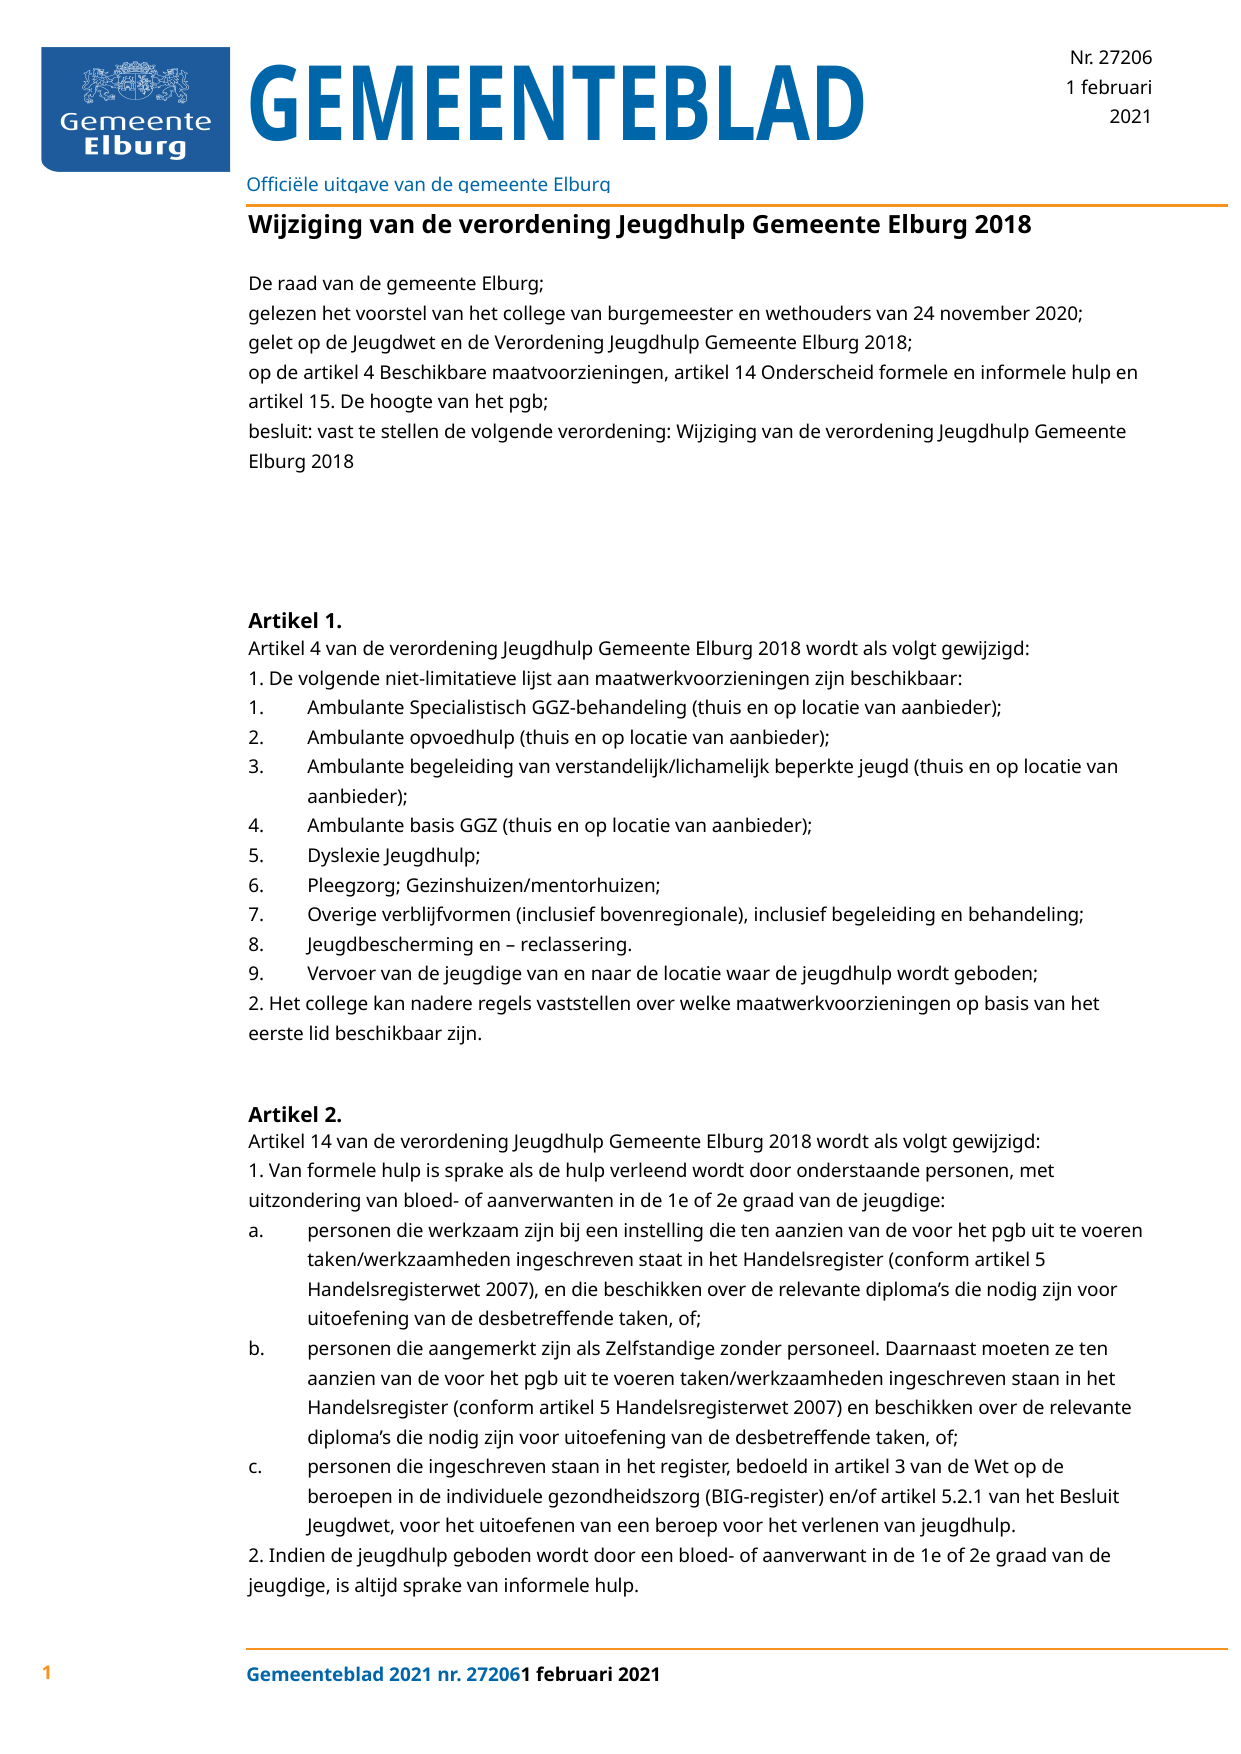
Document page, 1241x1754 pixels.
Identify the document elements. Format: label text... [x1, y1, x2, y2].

list Ambulante Specialistisch GGZ-behandeling (thuis en op locatie van aanbieder); [248, 694, 1152, 720]
list personen die ingeschreven staan in het register, bedoeld in artikel 3 van de Wet op de beroepen in de individuele gezondheidszorg (BIG-register) en/of artikel 5.2.1 van het Besluit Jeugdwet, voor het uitoefenen van een beroep voor het verlenen van jeugdhulp. [248, 1453, 1152, 1538]
text 2. Indien de jeugdhulp geboden wordt door een bloed- of aanverwant in de 1e of 2e graad van de jeugdige, is altijd sprake van informele hulp. [248, 1542, 1152, 1598]
text besluit: vast te stellen de volgende verordening: Wijziging van de verordening Jeugdhulp Gemeente Elburg 2018 [248, 418, 1152, 473]
picture [41, 47, 231, 172]
text Wijziging van de verordening Jeugdhulp Gemeente Elburg 2018 [248, 207, 1152, 241]
list Ambulante begeleiding van verstandelijk/lichamelijk beperkte jeugd (thuis en op locatie van aanbieder); [248, 753, 1152, 809]
list Ambulante opvoedhulp (thuis en op locatie van aanbieder); [248, 724, 1152, 749]
text Artikel 14 van de verordening Jeugdhulp Gemeente Elburg 2018 wordt als volgt gewijzigd: [248, 1128, 1152, 1154]
text 2. Het college kan nadere regels vaststellen over welke maatwerkvoorzieningen op basis van het eerste lid beschikbaar zijn. [248, 990, 1152, 1045]
text Artikel 4 van de verordening Jeugdhulp Gemeente Elburg 2018 wordt als volgt gewijzigd: [248, 635, 1152, 661]
list Overige verblijfvormen (inclusief bovenregionale), inclusief begeleiding en behandeling; [248, 901, 1152, 927]
list Pleegzorg; Gezinshuizen/mentorhuizen; [248, 872, 1152, 897]
text 1. De volgende niet-limitatieve lijst aan maatwerkvoorzieningen zijn beschikbaar: [248, 665, 1152, 690]
list Vervoer van de jeugdige van en naar de locatie waar de jeugdhulp wordt geboden; [248, 961, 1152, 986]
list Dyslexie Jeugdhulp; [248, 842, 1152, 868]
list personen die aangemerkt zijn als Zelfstandige zonder personeel. Daarnaast moeten ze ten aanzien van de voor het pgb uit te voeren taken/werkzaamheden ingeschreven staan in het Handelsregister (conform artikel 5 Handelsregisterwet 2007) en beschikken over de relevante diploma’s die nodig zijn voor uitoefening van de desbetreffende taken, of; [248, 1335, 1152, 1450]
text Artikel 2. [248, 1100, 1152, 1128]
list Ambulante basis GGZ (thuis en op locatie van aanbieder); [248, 813, 1152, 838]
text Artikel 1. [248, 607, 1152, 635]
text gelezen het voorstel van het college van burgemeester en wethouders van 24 november 2020; [248, 300, 1152, 326]
list personen die werkzaam zijn bij een instelling die ten aanzien van de voor het pgb uit te voeren taken/werkzaamheden ingeschreven staat in het Handelsregister (conform artikel 5 Handelsregisterwet 2007), en die beschikken over de relevante diploma’s die nodig zijn voor uitoefening van de desbetreffende taken, of; [248, 1217, 1152, 1331]
text gelet op de Jeugdwet en de Verordening Jeugdhulp Gemeente Elburg 2018; [248, 329, 1152, 355]
text De raad van de gemeente Elburg; [248, 270, 1152, 296]
text 1. Van formele hulp is sprake als de hulp verleend wordt door onderstaande personen, met uitzondering van bloed- of aanverwanten in de 1e of 2e graad van de jeugdige: [248, 1158, 1152, 1213]
list Jeugdbescherming en – reclassering. [248, 931, 1152, 957]
text op de artikel 4 Beschikbare maatvoorzieningen, artikel 14 Onderscheid formele en informele hulp en artikel 15. De hoogte van het pgb; [248, 359, 1152, 414]
